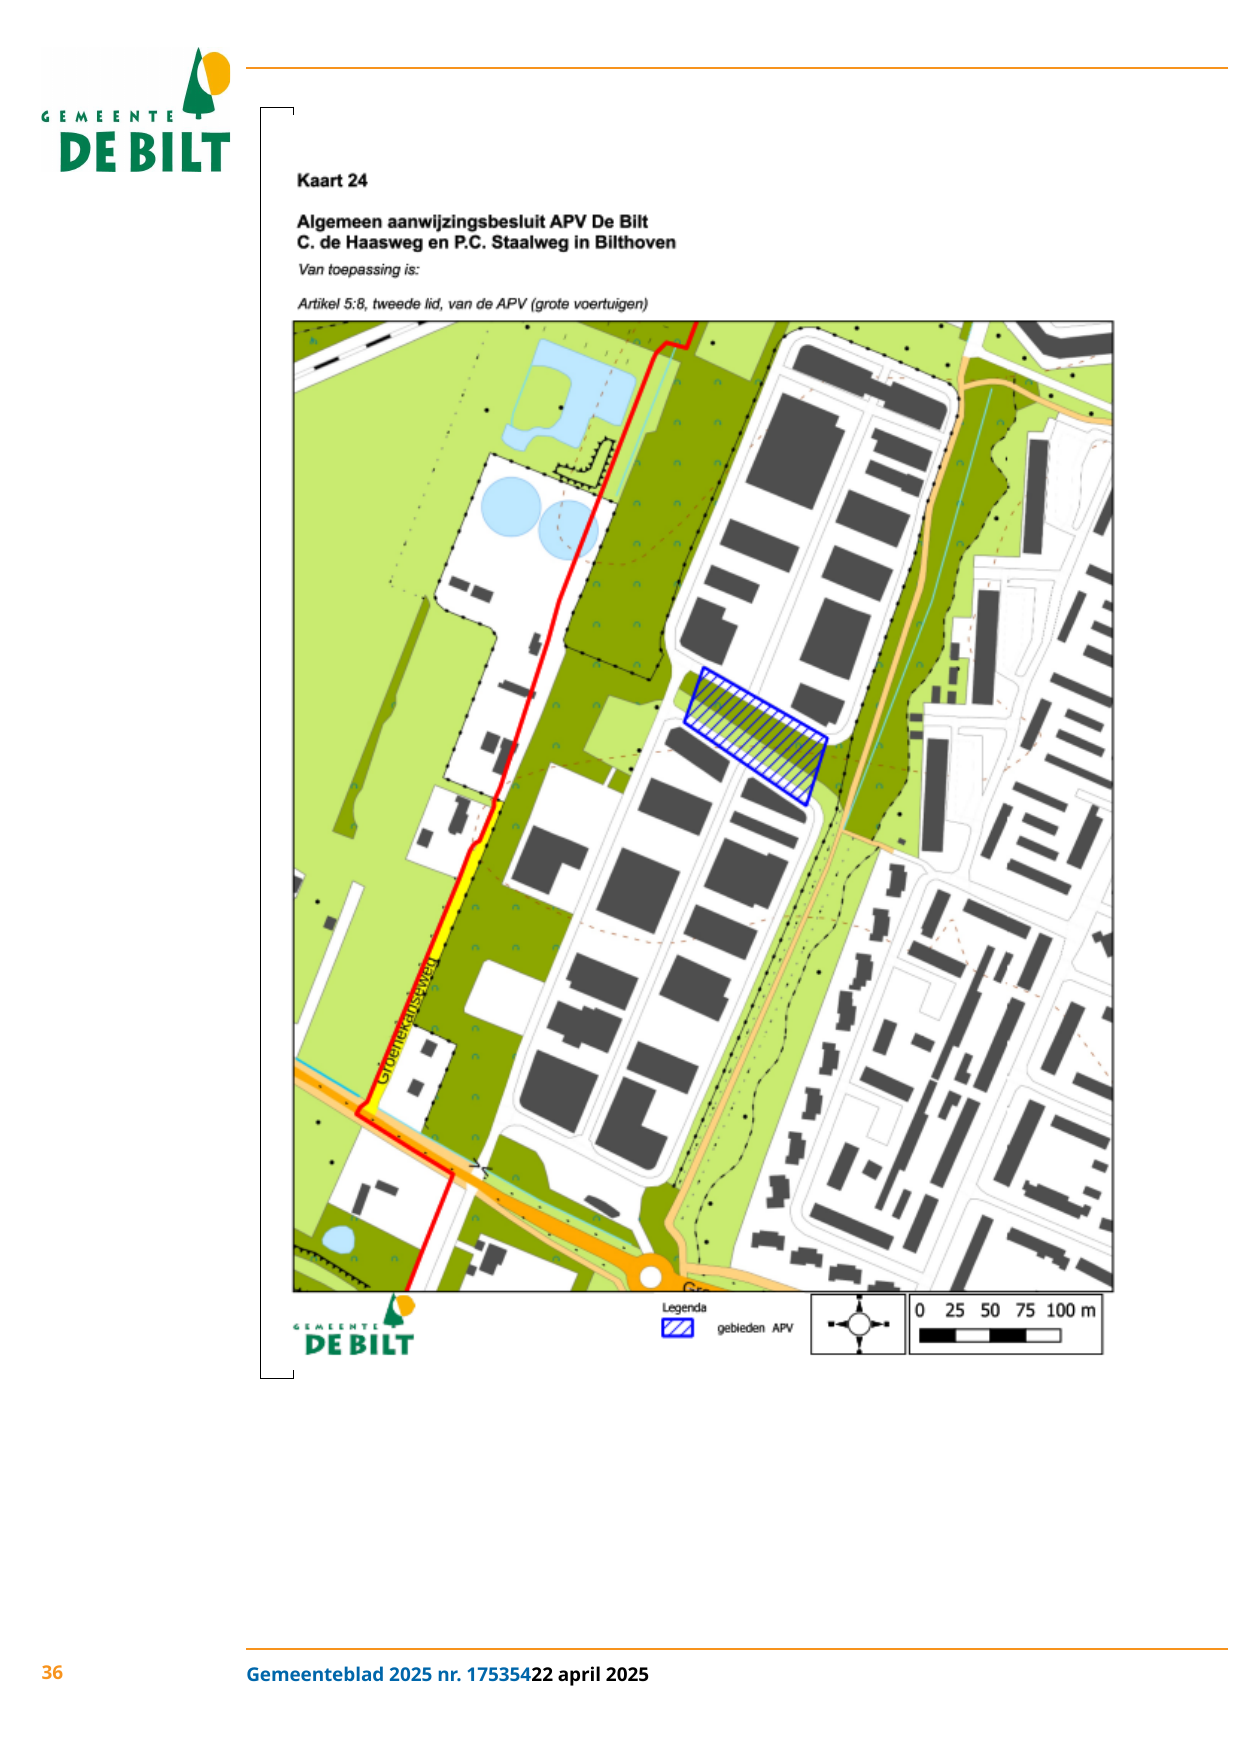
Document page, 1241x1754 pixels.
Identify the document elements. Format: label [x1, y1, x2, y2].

picture [268, 115, 1155, 1370]
picture [41, 47, 231, 172]
